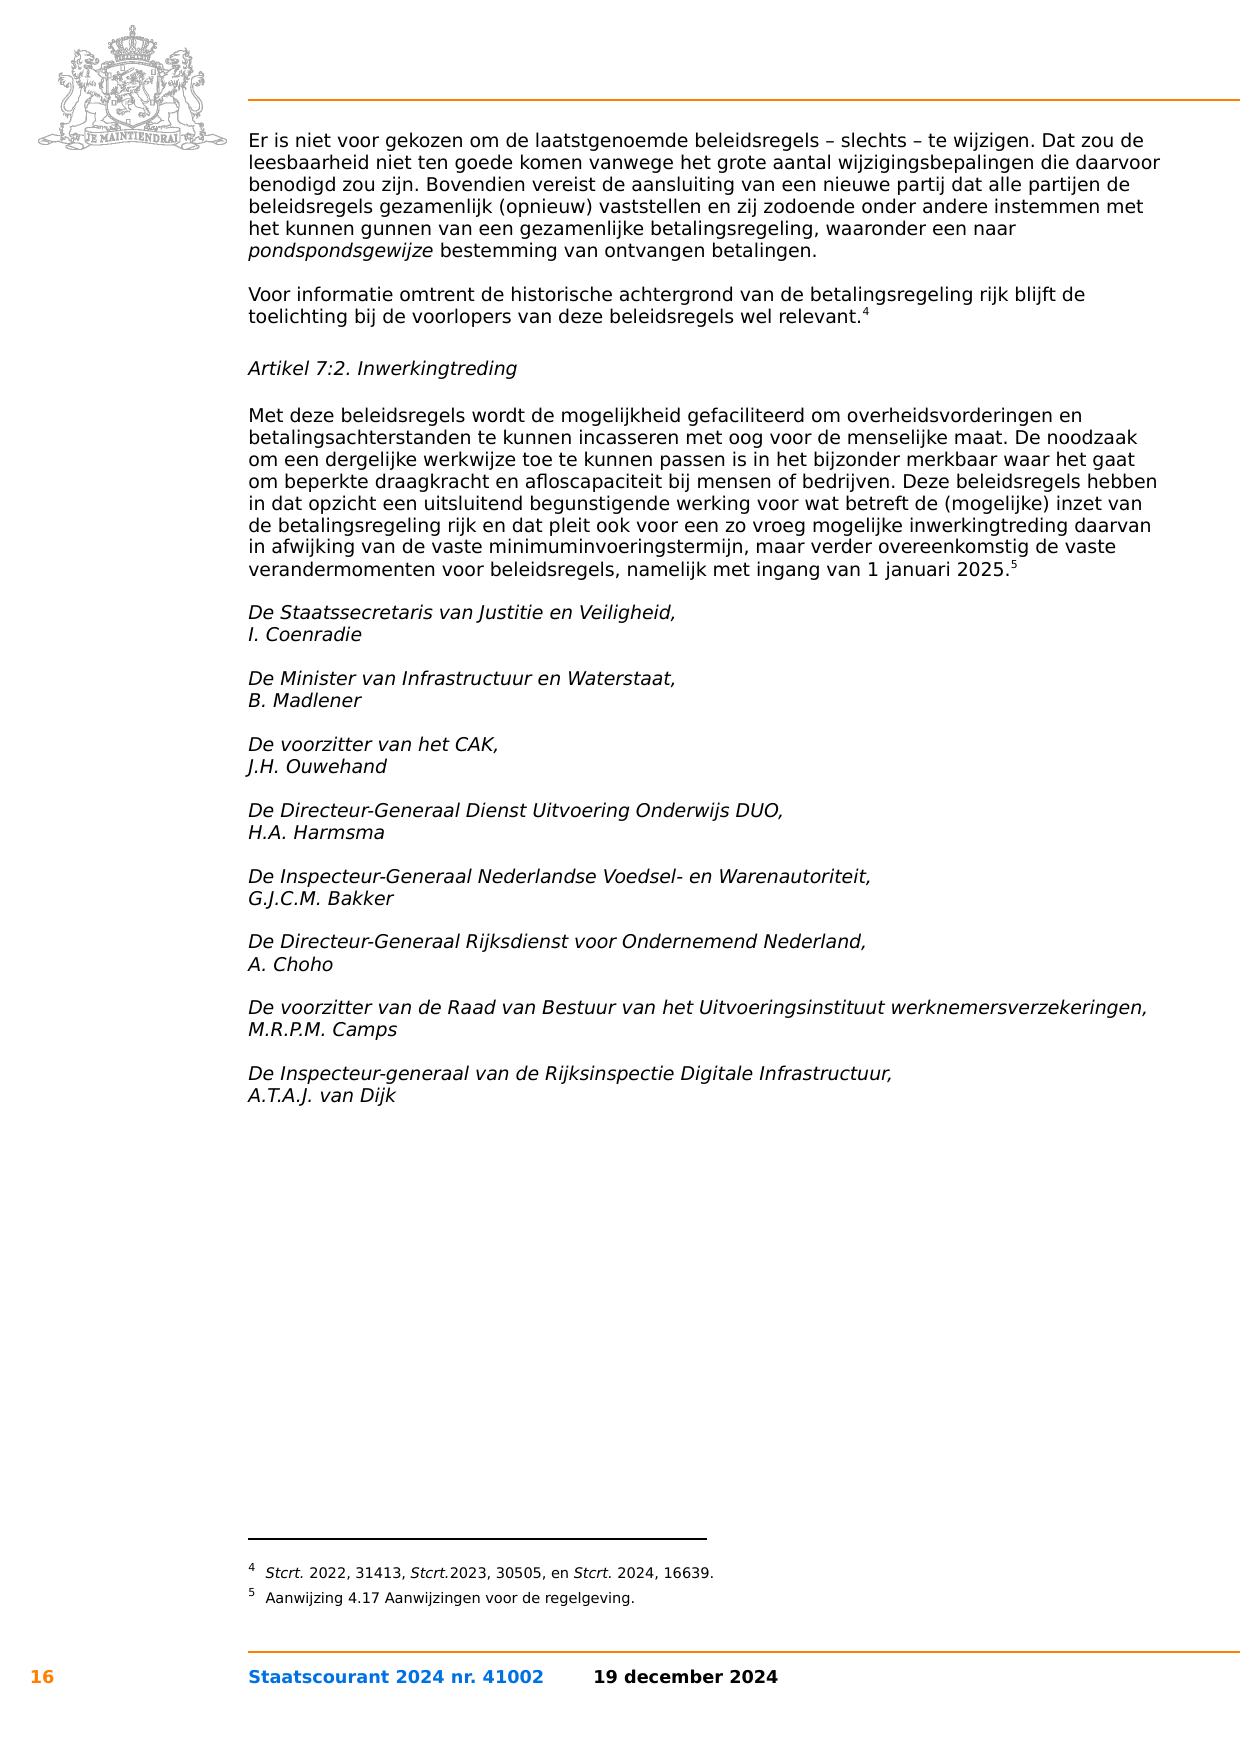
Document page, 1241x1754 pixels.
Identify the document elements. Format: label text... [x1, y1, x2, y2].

subtitle Artikel 7:2. Inwerkingtreding [248, 358, 1163, 379]
text Voor informatie omtrent de historische achtergrond van de betalingsregeling rijk blijft de toelichting bij de voorlopers van deze beleidsregels wel relevant. [248, 284, 1163, 328]
text De Directeur-Generaal Dienst Uitvoering Onderwijs DUO, H.A. Harmsma [248, 800, 1163, 844]
text Met deze beleidsregels wordt de mogelijkheid gefaciliteerd om overheidsvorderingen en betalingsachterstanden te kunnen incasseren met oog voor de menselijke maat. De noodzaak om een dergelijke werkwijze toe te kunnen passen is in het bijzonder merkbaar waar het gaat om beperkte draagkracht en afloscapaciteit bij mensen of bedrijven. Deze beleidsregels hebben in dat opzicht een uitsluitend begunstigende werking voor wat betreft de (mogelijke) inzet van de betalingsregeling rijk en dat pleit ook voor een zo vroeg mogelijke inwerkingtreding daarvan in afwijking van de vaste minimuminvoeringstermijn, maar verder overeenkomstig de vaste verandermomenten voor beleidsregels, namelijk met ingang van 1 januari 2025. [248, 404, 1163, 580]
text De voorzitter van de Raad van Bestuur van het Uitvoeringsinstituut werknemersverzekeringen, M.R.P.M. Camps [248, 997, 1163, 1041]
text Er is niet voor gekozen om de laatstgenoemde beleidsregels – slechts – te wijzigen. Dat zou de leesbaarheid niet ten goede komen vanwege het grote aantal wijzigingsbepalingen die daarvoor benodigd zou zijn. Bovendien vereist de aansluiting van een nieuwe partij dat alle partijen de beleidsregels gezamenlijk (opnieuw) vaststellen en zij zodoende onder andere instemmen met het kunnen gunnen van een gezamenlijke betalingsregeling, waaronder een naar pondspondsgewijze bestemming van ontvangen betalingen. [248, 130, 1163, 262]
text De Minister van Infrastructuur en Waterstaat, B. Madlener [248, 668, 1163, 712]
text De Staatssecretaris van Justitie en Veiligheid, I. Coenradie [248, 602, 1163, 646]
text De voorzitter van het CAK, J.H. Ouwehand [248, 734, 1163, 778]
text Stcrt. 2022, 31413, Stcrt.2023, 30505, en Stcrt. 2024, 16639. [248, 1561, 1163, 1583]
picture [38, 25, 227, 150]
text De Inspecteur-Generaal Nederlandse Voedsel- en Warenautoriteit, G.J.C.M. Bakker [248, 866, 1163, 909]
text De Inspecteur-generaal van de Rijksinspectie Digitale Infrastructuur, A.T.A.J. van Dijk [248, 1063, 1163, 1107]
text De Directeur-Generaal Rijksdienst voor Ondernemend Nederland, A. Choho [248, 931, 1163, 975]
text Aanwijzing 4.17 Aanwijzingen voor de regelgeving. [248, 1586, 1163, 1608]
